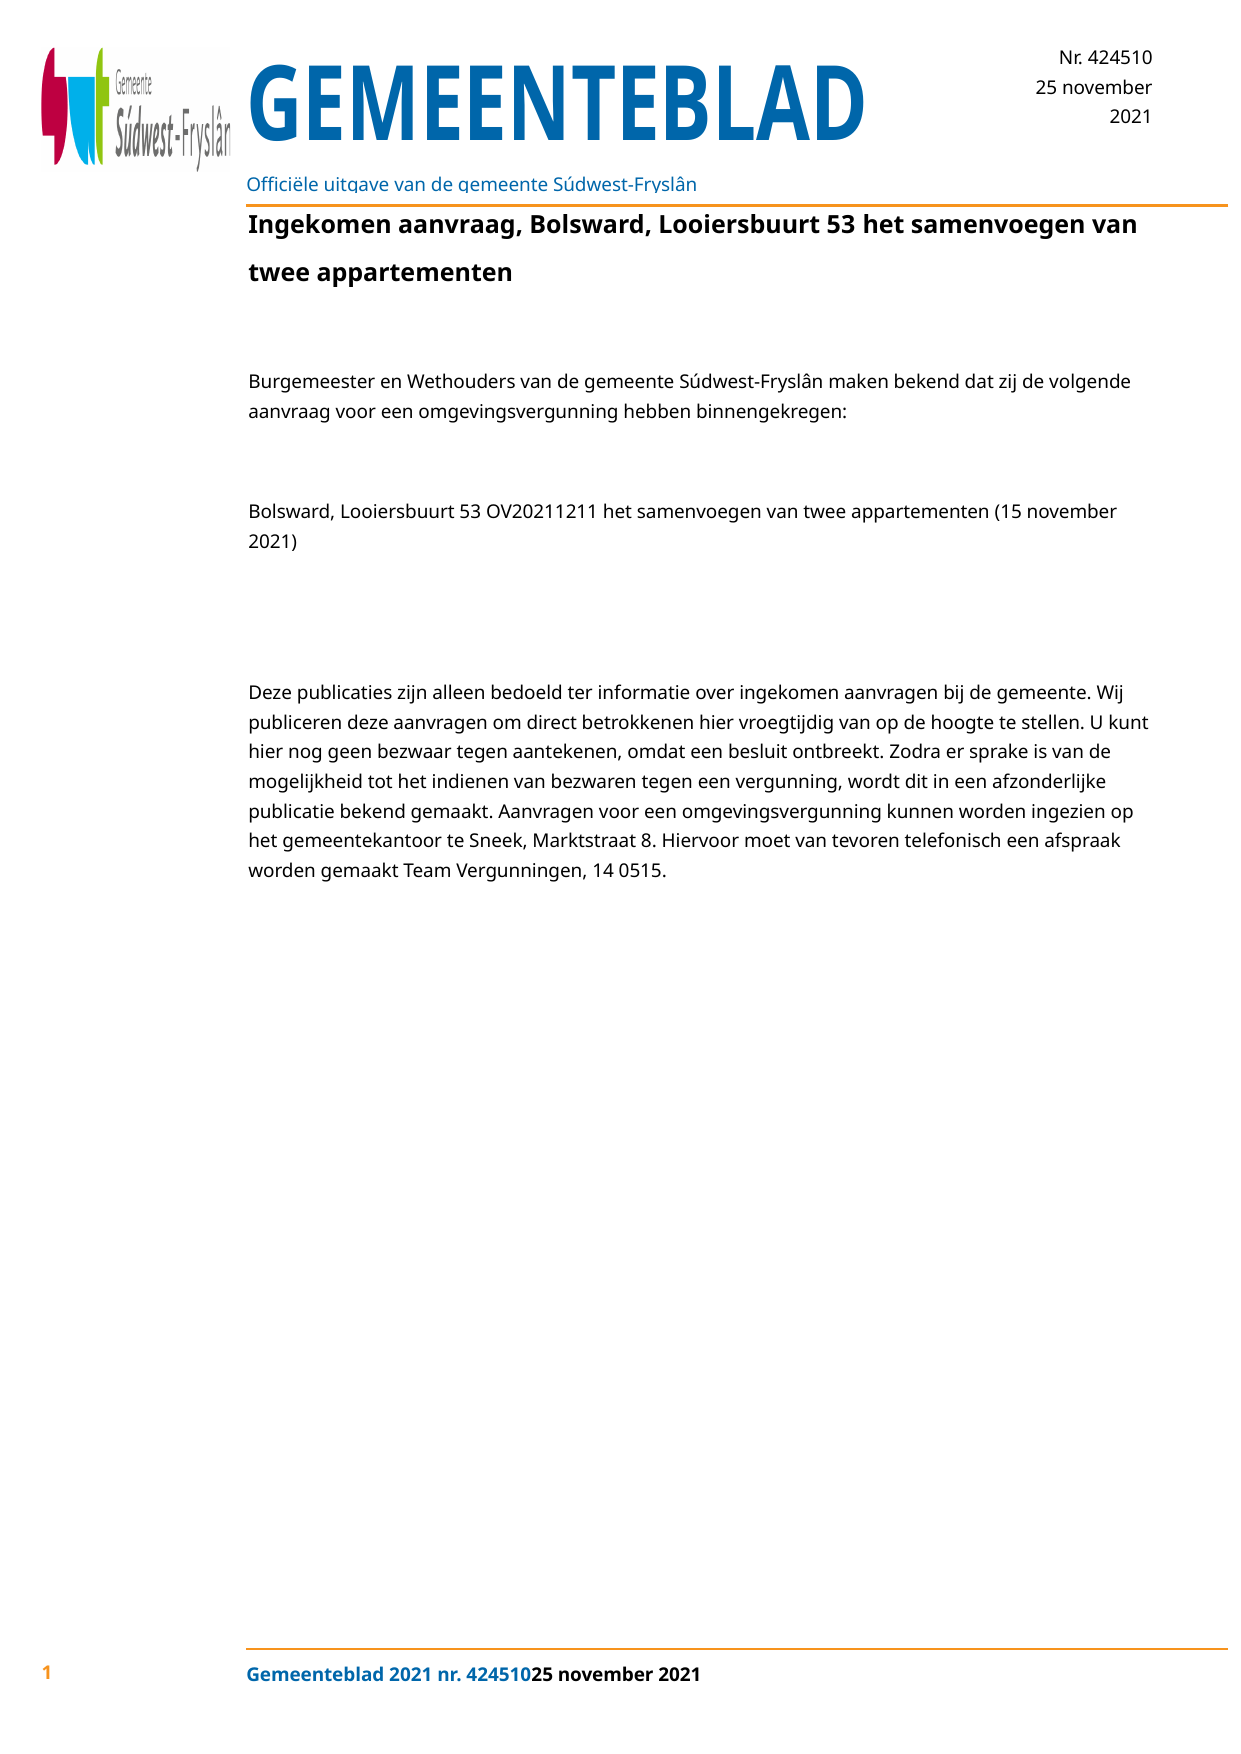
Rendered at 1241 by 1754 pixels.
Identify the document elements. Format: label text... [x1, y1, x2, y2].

text Ingekomen aanvraag, Bolsward, Looiersbuurt 53 het samenvoegen van twee appartementen [248, 207, 1152, 288]
text Bolsward, Looiersbuurt 53 OV20211211 het samenvoegen van twee appartementen (15 november 2021) [248, 499, 1152, 554]
picture [41, 47, 231, 172]
text Deze publicaties zijn alleen bedoeld ter informatie over ingekomen aanvragen bij de gemeente. Wij publiceren deze aanvragen om direct betrokkenen hier vroegtijdig van op de hoogte te stellen. U kunt hier nog geen bezwaar tegen aantekenen, omdat een besluit ontbreekt. Zodra er sprake is van de mogelijkheid tot het indienen van bezwaren tegen een vergunning, wordt dit in een afzonderlijke publicatie bekend gemaakt. Aanvragen voor een omgevingsvergunning kunnen worden ingezien op het gemeentekantoor te Sneek, Marktstraat 8. Hiervoor moet van tevoren telefonisch een afspraak worden gemaakt Team Vergunningen, 14 0515. [248, 679, 1152, 883]
text Burgemeester en Wethouders van de gemeente Súdwest-Fryslân maken bekend dat zij de volgende aanvraag voor een omgevingsvergunning hebben binnengekregen: [248, 368, 1152, 424]
